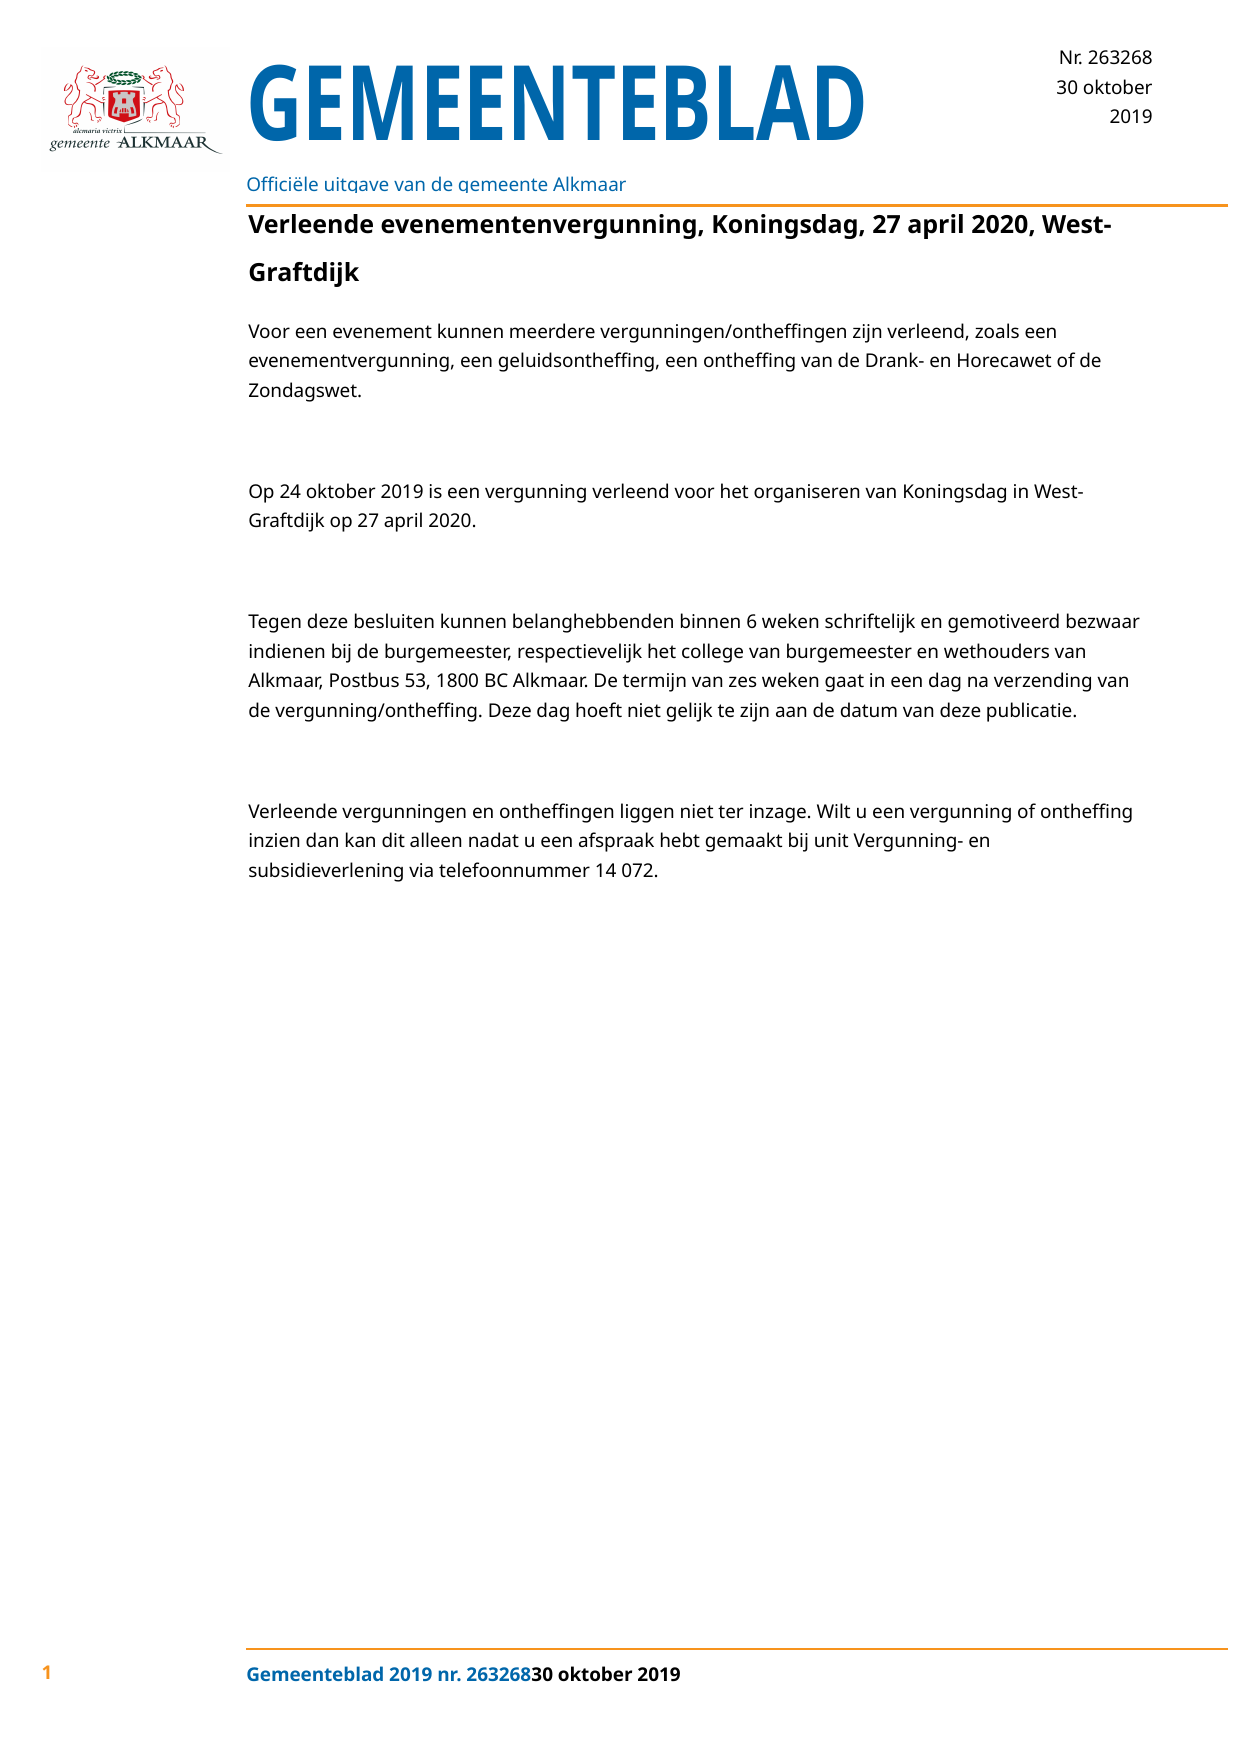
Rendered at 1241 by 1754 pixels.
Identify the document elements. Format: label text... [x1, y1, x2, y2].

text Voor een evenement kunnen meerdere vergunningen/ontheffingen zijn verleend, zoals een evenementvergunning, een geluidsontheffing, een ontheffing van de Drank- en Horecawet of de Zondagswet. [248, 318, 1152, 403]
text Op 24 oktober 2019 is een vergunning verleend voor het organiseren van Koningsdag in West- Graftdijk op 27 april 2020. [248, 478, 1152, 533]
picture [41, 47, 231, 172]
text Verleende evenementenvergunning, Koningsdag, 27 april 2020, West- Graftdijk [248, 207, 1152, 288]
text Verleende vergunningen en ontheffingen liggen niet ter inzage. Wilt u een vergunning of ontheffing inzien dan kan dit alleen nadat u een afspraak hebt gemaakt bij unit Vergunning- en subsidieverlening via telefoonnummer 14 072. [248, 798, 1152, 883]
text Tegen deze besluiten kunnen belanghebbenden binnen 6 weken schriftelijk en gemotiveerd bezwaar indienen bij de burgemeester, respectievelijk het college van burgemeester en wethouders van Alkmaar, Postbus 53, 1800 BC Alkmaar. De termijn van zes weken gaat in een dag na verzending van de vergunning/ontheffing. Deze dag hoeft niet gelijk te zijn aan de datum van deze publicatie. [248, 608, 1152, 723]
